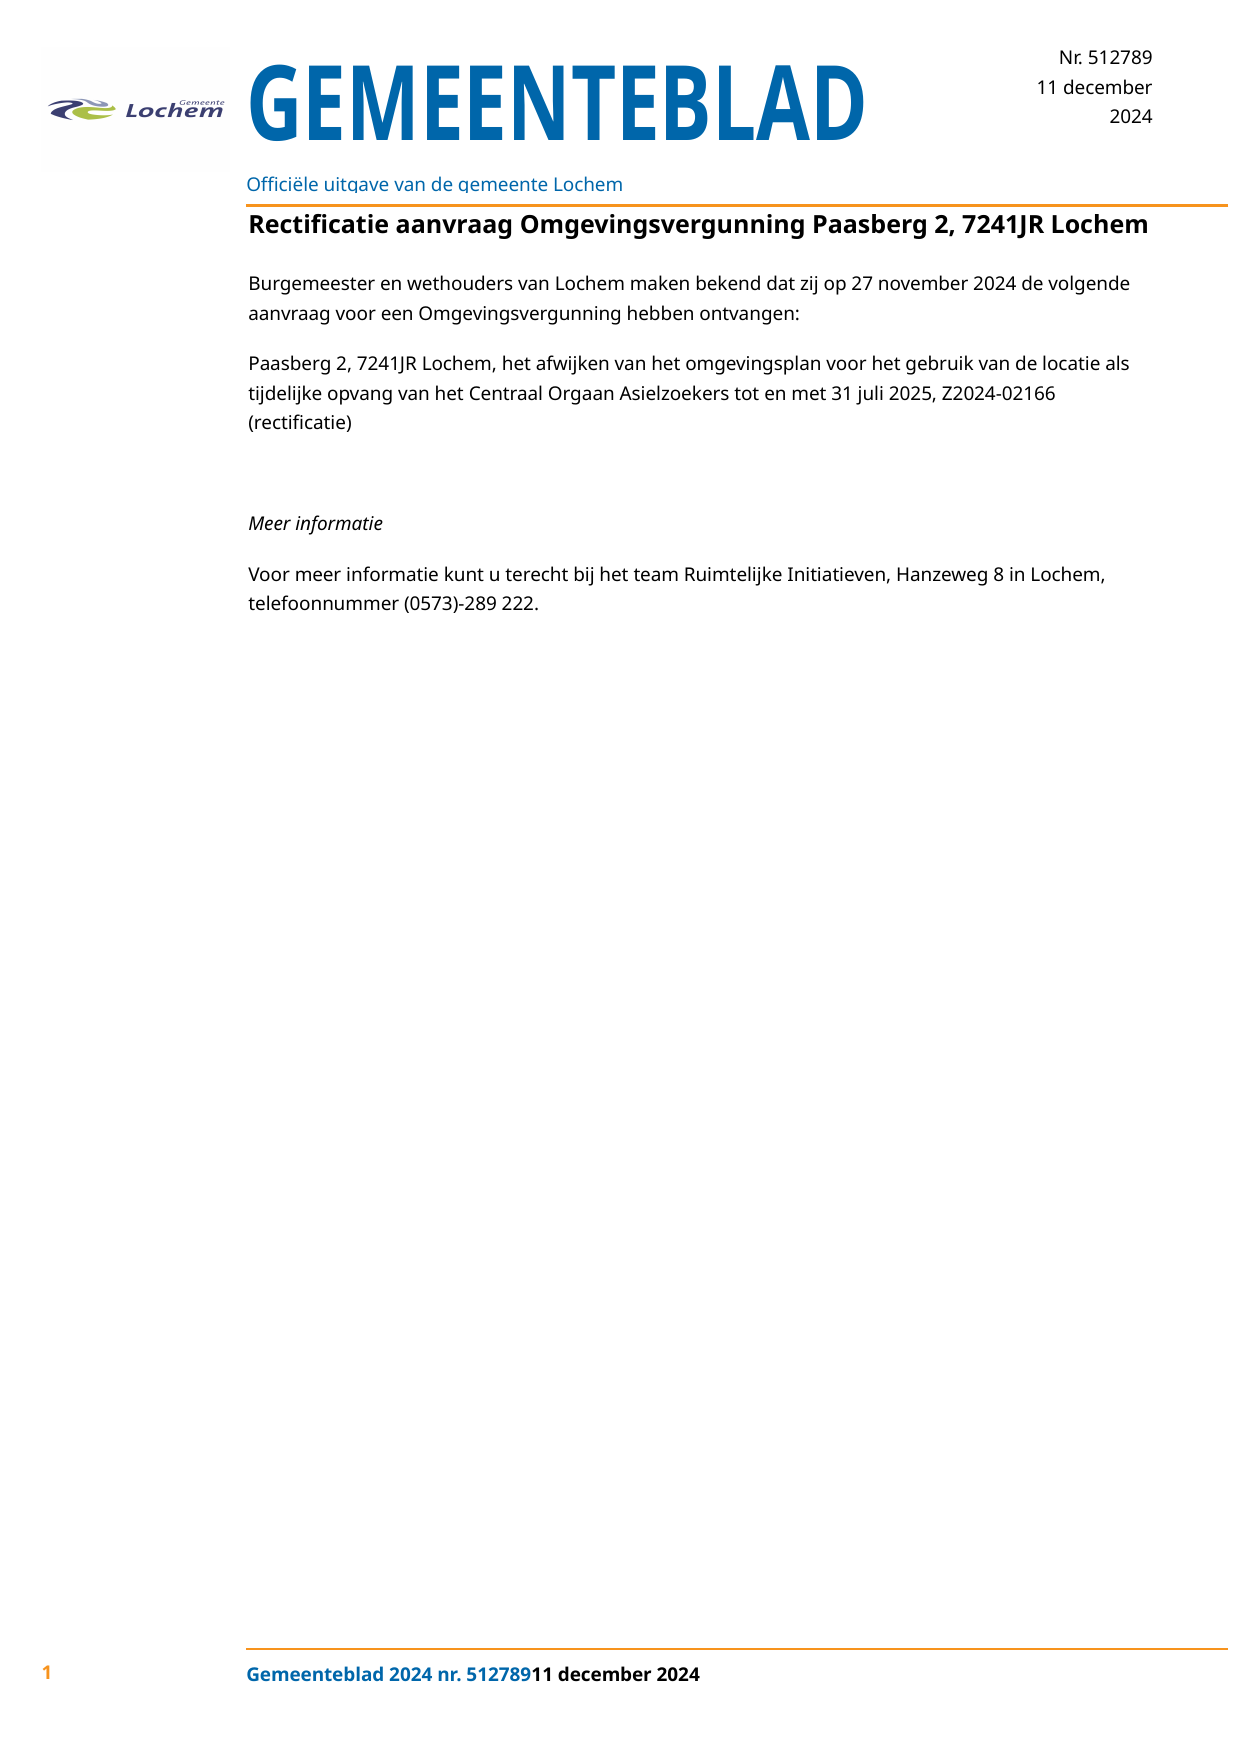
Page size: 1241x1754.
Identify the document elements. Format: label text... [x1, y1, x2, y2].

picture [41, 47, 231, 172]
text Paasberg 2, 7241JR Lochem, het afwijken van het omgevingsplan voor het gebruik van de locatie als tijdelijke opvang van het Centraal Orgaan Asielzoekers tot en met 31 juli 2025, Z2024-02166 (rectificatie) [248, 350, 1152, 435]
text Voor meer informatie kunt u terecht bij het team Ruimtelijke Initiatieven, Hanzeweg 8 in Lochem, telefoonnummer (0573)-289 222. [248, 561, 1152, 616]
text Meer informatie [248, 510, 1152, 536]
text Rectificatie aanvraag Omgevingsvergunning Paasberg 2, 7241JR Lochem [248, 207, 1152, 241]
text Burgemeester en wethouders van Lochem maken bekend dat zij op 27 november 2024 de volgende aanvraag voor een Omgevingsvergunning hebben ontvangen: [248, 270, 1152, 326]
